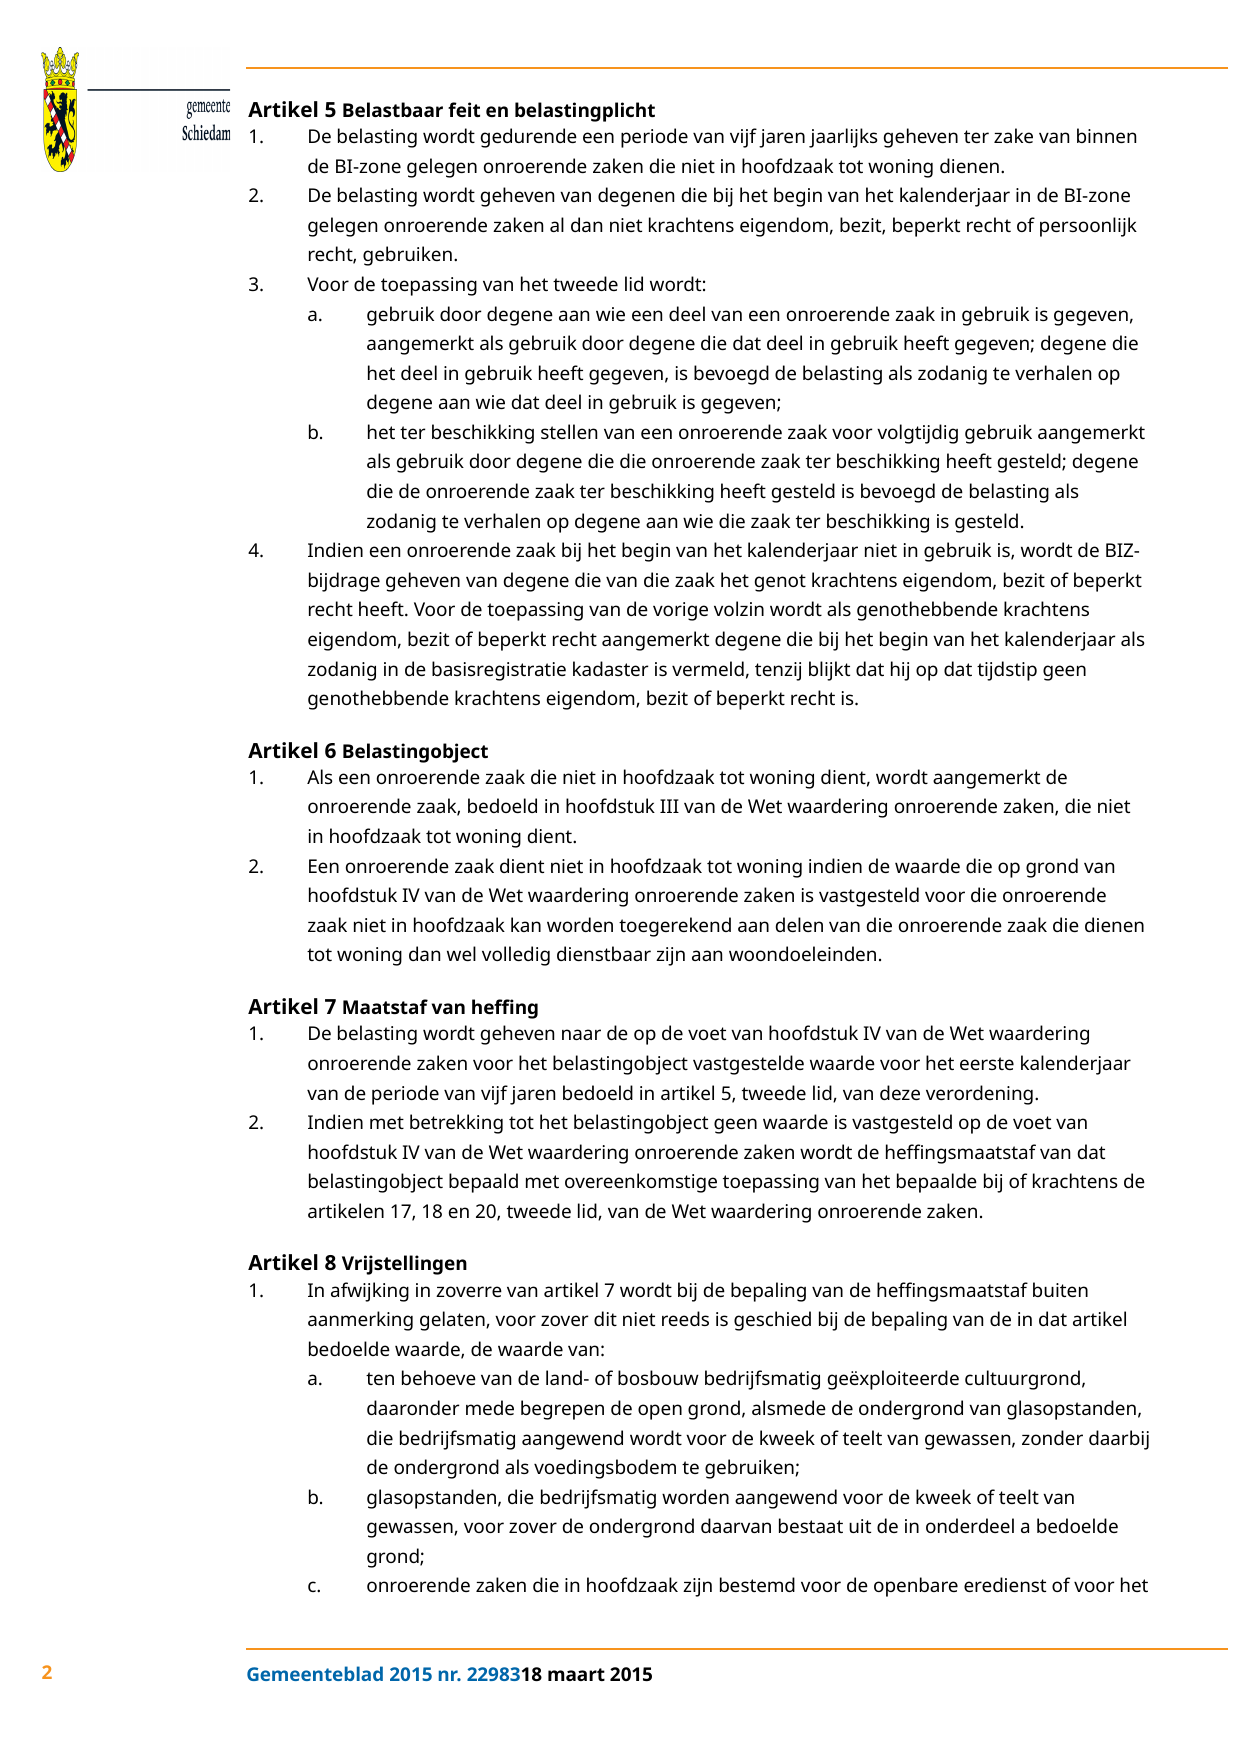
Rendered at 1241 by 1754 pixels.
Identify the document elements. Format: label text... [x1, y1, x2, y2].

list Voor de toepassing van het tweede lid wordt: [248, 271, 1152, 297]
list Een onroerende zaak dient niet in hoofdzaak tot woning indien de waarde die op grond van hoofdstuk IV van de Wet waardering onroerende zaken is vastgesteld voor die onroerende zaak niet in hoofdzaak kan worden toegerekend aan delen van die onroerende zaak die dienen tot woning dan wel volledig dienstbaar zijn aan woondoeleinden. [248, 853, 1152, 967]
text Artikel 6 Belastingobject [248, 736, 1152, 764]
list Als een onroerende zaak die niet in hoofdzaak tot woning dient, wordt aangemerkt de onroerende zaak, bedoeld in hoofdstuk III van de Wet waardering onroerende zaken, die niet in hoofdzaak tot woning dient. [248, 764, 1152, 849]
list Indien met betrekking tot het belastingobject geen waarde is vastgesteld op de voet van hoofdstuk IV van de Wet waardering onroerende zaken wordt de heffingsmaatstaf van dat belastingobject bepaald met overeenkomstige toepassing van het bepaalde bij of krachtens de artikelen 17, 18 en 20, tweede lid, van de Wet waardering onroerende zaken. [248, 1109, 1152, 1224]
list glasopstanden, die bedrijfsmatig worden aangewend voor de kweek of teelt van gewassen, voor zover de ondergrond daarvan bestaat uit de in onderdeel a bedoelde grond; [307, 1484, 1152, 1569]
list De belasting wordt geheven van degenen die bij het begin van het kalenderjaar in de BI-zone gelegen onroerende zaken al dan niet krachtens eigendom, bezit, beperkt recht of persoonlijk recht, gebruiken. [248, 182, 1152, 267]
list onroerende zaken die in hoofdzaak zijn bestemd voor de openbare eredienst of voor het [307, 1573, 1152, 1598]
list Indien een onroerende zaak bij het begin van het kalenderjaar niet in gebruik is, wordt de BIZ-bijdrage geheven van degene die van die zaak het genot krachtens eigendom, bezit of beperkt recht heeft. Voor de toepassing van de vorige volzin wordt als genothebbende krachtens eigendom, bezit of beperkt recht aangemerkt degene die bij het begin van het kalenderjaar als zodanig in de basisregistratie kadaster is vermeld, tenzij blijkt dat hij op dat tijdstip geen genothebbende krachtens eigendom, bezit of beperkt recht is. [248, 537, 1152, 711]
picture [41, 47, 231, 172]
text Artikel 5 Belastbaar feit en belastingplicht [248, 95, 1152, 123]
list De belasting wordt gedurende een periode van vijf jaren jaarlijks geheven ter zake van binnen de BI-zone gelegen onroerende zaken die niet in hoofdzaak tot woning dienen. [248, 123, 1152, 178]
list gebruik door degene aan wie een deel van een onroerende zaak in gebruik is gegeven, aangemerkt als gebruik door degene die dat deel in gebruik heeft gegeven; degene die het deel in gebruik heeft gegeven, is bevoegd de belasting als zodanig te verhalen op degene aan wie dat deel in gebruik is gegeven; [307, 301, 1152, 415]
list In afwijking in zoverre van artikel 7 wordt bij de bepaling van de heffingsmaatstaf buiten aanmerking gelaten, voor zover dit niet reeds is geschied bij de bepaling van de in dat artikel bedoelde waarde, de waarde van: [248, 1277, 1152, 1362]
text Artikel 8 Vrijstellingen [248, 1248, 1152, 1277]
list het ter beschikking stellen van een onroerende zaak voor volgtijdig gebruik aangemerkt als gebruik door degene die die onroerende zaak ter beschikking heeft gesteld; degene die de onroerende zaak ter beschikking heeft gesteld is bevoegd de belasting als zodanig te verhalen op degene aan wie die zaak ter beschikking is gesteld. [307, 419, 1152, 533]
list ten behoeve van de land- of bosbouw bedrijfsmatig geëxploiteerde cultuurgrond, daaronder mede begrepen de open grond, alsmede de ondergrond van glasopstanden, die bedrijfsmatig aangewend wordt voor de kweek of teelt van gewassen, zonder daarbij de ondergrond als voedingsbodem te gebruiken; [307, 1366, 1152, 1480]
text Artikel 7 Maatstaf van heffing [248, 992, 1152, 1021]
list De belasting wordt geheven naar de op de voet van hoofdstuk IV van de Wet waardering onroerende zaken voor het belastingobject vastgestelde waarde voor het eerste kalenderjaar van de periode van vijf jaren bedoeld in artikel 5, tweede lid, van deze verordening. [248, 1021, 1152, 1105]
